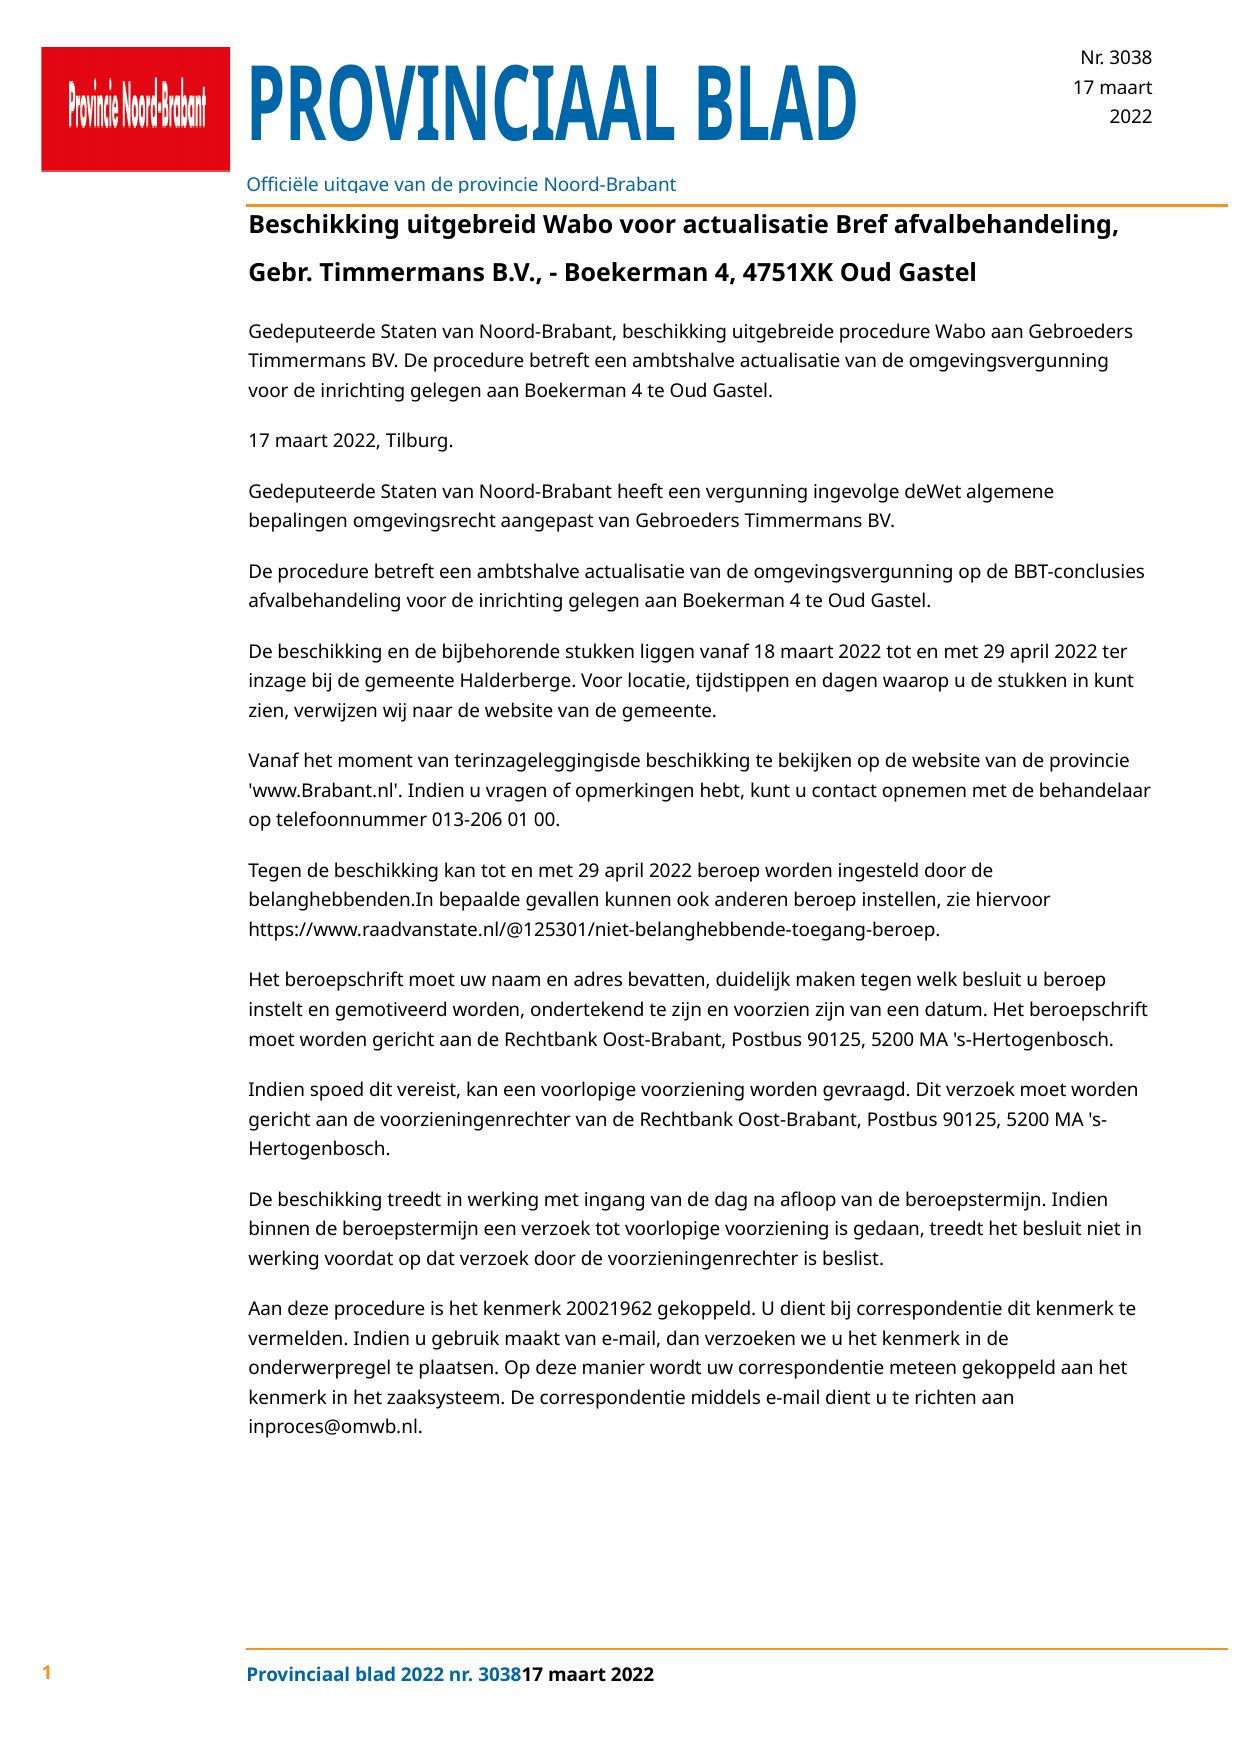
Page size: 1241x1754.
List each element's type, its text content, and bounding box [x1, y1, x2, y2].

text Gedeputeerde Staten van Noord-Brabant heeft een vergunning ingevolge deWet algemene bepalingen omgevingsrecht aangepast van Gebroeders Timmermans BV. [248, 478, 1152, 533]
text Beschikking uitgebreid Wabo voor actualisatie Bref afvalbehandeling, Gebr. Timmermans B.V., - Boekerman 4, 4751XK Oud Gastel [248, 207, 1152, 288]
text 17 maart 2022, Tilburg. [248, 427, 1152, 453]
text Het beroepschrift moet uw naam en adres bevatten, duidelijk maken tegen welk besluit u beroep instelt en gemotiveerd worden, ondertekend te zijn en voorzien zijn van een datum. Het beroepschrift moet worden gericht aan de Rechtbank Oost-Brabant, Postbus 90125, 5200 MA 's-Hertogenbosch. [248, 967, 1152, 1052]
text Gedeputeerde Staten van Noord-Brabant, beschikking uitgebreide procedure Wabo aan Gebroeders Timmermans BV. De procedure betreft een ambtshalve actualisatie van de omgevingsvergunning voor de inrichting gelegen aan Boekerman 4 te Oud Gastel. [248, 318, 1152, 403]
text Tegen de beschikking kan tot en met 29 april 2022 beroep worden ingesteld door de belanghebbenden.In bepaalde gevallen kunnen ook anderen beroep instellen, zie hiervoor https://www.raadvanstate.nl/@125301/niet-belanghebbende-toegang-beroep. [248, 857, 1152, 942]
text Vanaf het moment van terinzageleggingisde beschikking te bekijken op de website van de provincie 'www.Brabant.nl'. Indien u vragen of opmerkingen hebt, kunt u contact opnemen met de behandelaar op telefoonnummer 013-206 01 00. [248, 747, 1152, 832]
picture [41, 47, 231, 172]
text De procedure betreft een ambtshalve actualisatie van de omgevingsvergunning op de BBT-conclusies afvalbehandeling voor de inrichting gelegen aan Boekerman 4 te Oud Gastel. [248, 558, 1152, 613]
text De beschikking en de bijbehorende stukken liggen vanaf 18 maart 2022 tot en met 29 april 2022 ter inzage bij de gemeente Halderberge. Voor locatie, tijdstippen en dagen waarop u de stukken in kunt zien, verwijzen wij naar de website van de gemeente. [248, 638, 1152, 723]
text Indien spoed dit vereist, kan een voorlopige voorziening worden gevraagd. Dit verzoek moet worden gericht aan de voorzieningenrechter van de Rechtbank Oost-Brabant, Postbus 90125, 5200 MA 's-Hertogenbosch. [248, 1076, 1152, 1161]
text Aan deze procedure is het kenmerk 20021962 gekoppeld. U dient bij correspondentie dit kenmerk te vermelden. Indien u gebruik maakt van e-mail, dan verzoeken we u het kenmerk in de onderwerpregel te plaatsen. Op deze manier wordt uw correspondentie meteen gekoppeld aan het kenmerk in het zaaksysteem. De correspondentie middels e-mail dient u te richten aan inproces@omwb.nl. [248, 1295, 1152, 1439]
text De beschikking treedt in werking met ingang van de dag na afloop van de beroepstermijn. Indien binnen de beroepstermijn een verzoek tot voorlopige voorziening is gedaan, treedt het besluit niet in werking voordat op dat verzoek door de voorzieningenrechter is beslist. [248, 1186, 1152, 1271]
